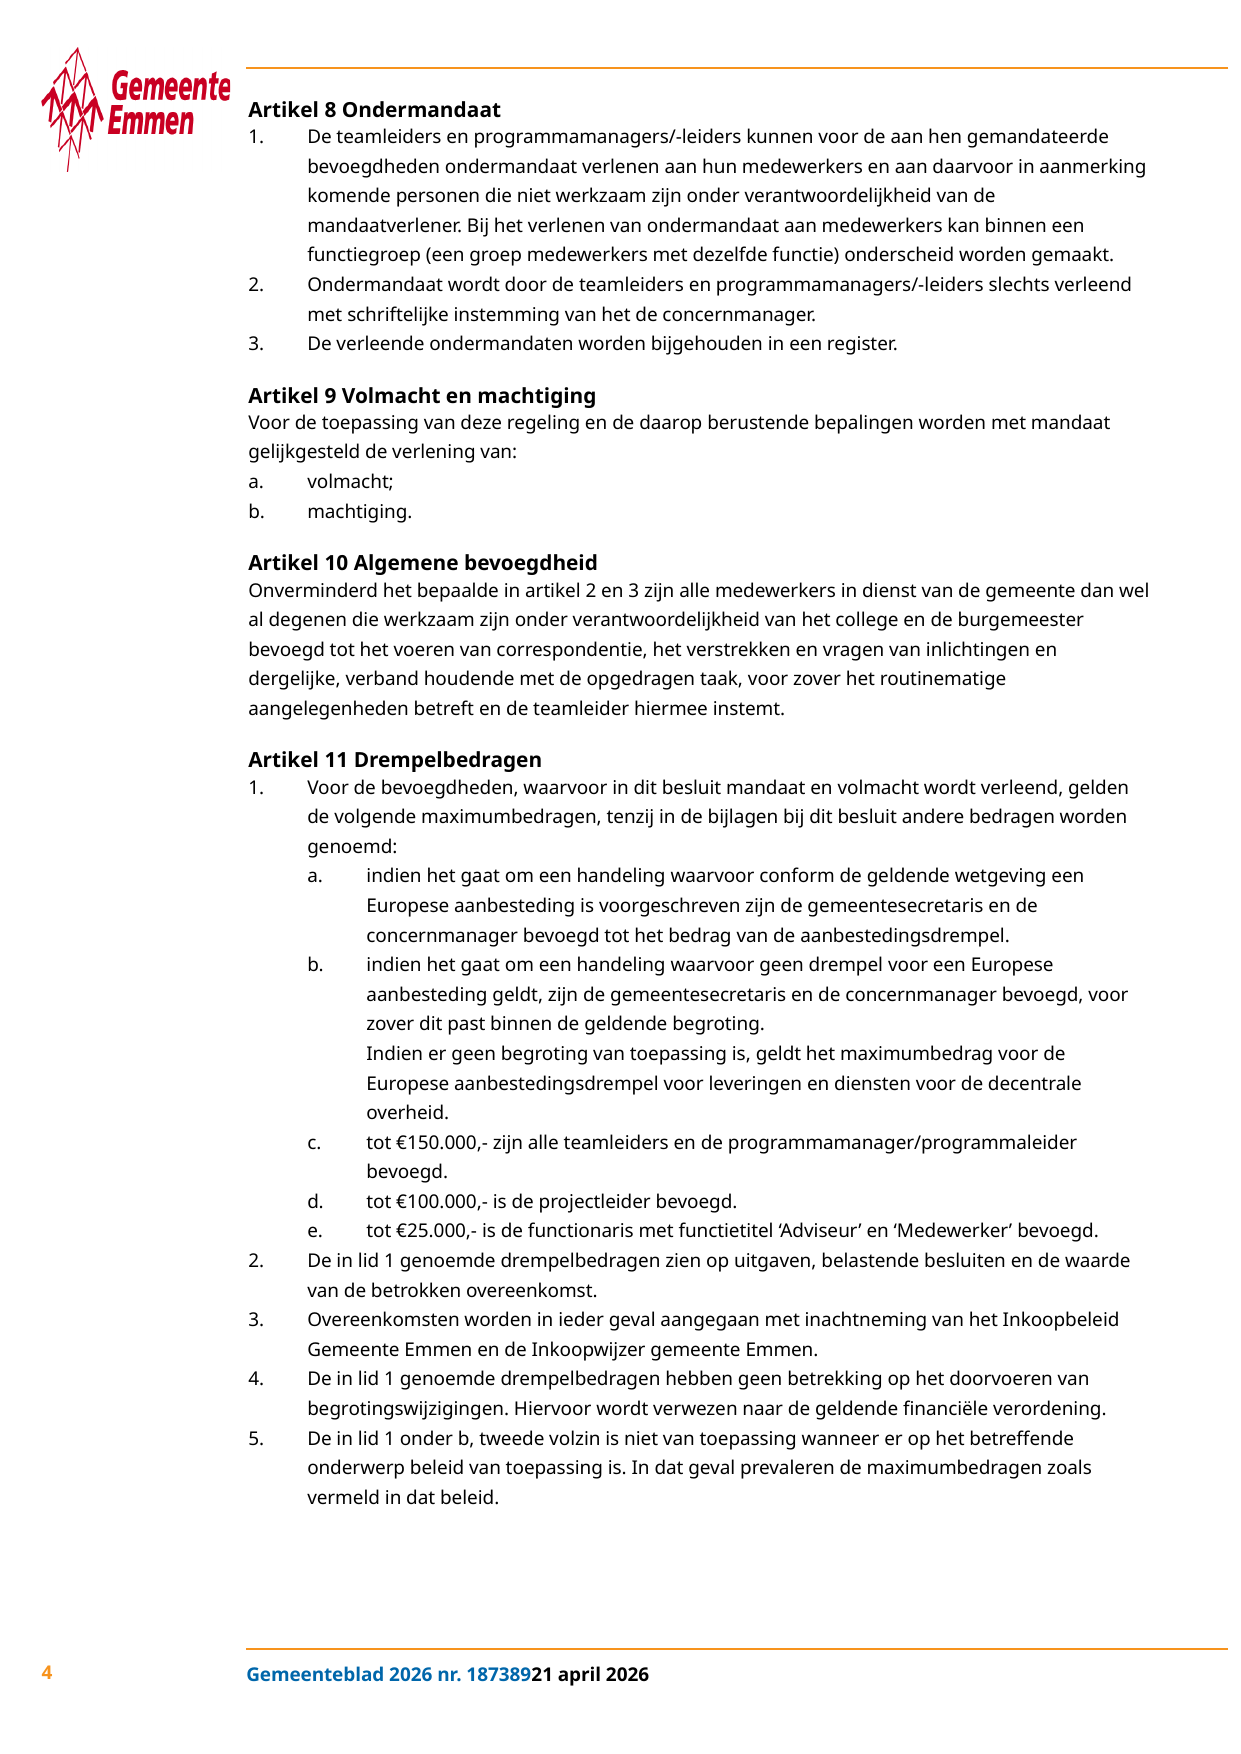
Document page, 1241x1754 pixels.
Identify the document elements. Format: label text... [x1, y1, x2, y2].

list Indien er geen begroting van toepassing is, geldt het maximumbedrag voor de Europese aanbestedingsdrempel voor leveringen en diensten voor de decentrale overheid. [307, 1040, 1152, 1125]
list machtiging. [248, 498, 1152, 524]
text Onverminderd het bepaalde in artikel 2 en 3 zijn alle medewerkers in dienst van de gemeente dan wel al degenen die werkzaam zijn onder verantwoordelijkheid van het college en de burgemeester bevoegd tot het voeren van correspondentie, het verstrekken en vragen van inlichtingen en dergelijke, verband houdende met de opgedragen taak, voor zover het routinematige aangelegenheden betreft en de teamleider hiermee instemt. [248, 577, 1152, 721]
list De in lid 1 onder b, tweede volzin is niet van toepassing wanneer er op het betreffende onderwerp beleid van toepassing is. In dat geval prevaleren de maximumbedragen zoals vermeld in dat beleid. [248, 1425, 1152, 1510]
list De in lid 1 genoemde drempelbedragen hebben geen betrekking op het doorvoeren van begrotingswijzigingen. Hiervoor wordt verwezen naar de geldende financiële verordening. [248, 1366, 1152, 1421]
picture [41, 47, 231, 172]
list De verleende ondermandaten worden bijgehouden in een register. [248, 330, 1152, 356]
list De in lid 1 genoemde drempelbedragen zien op uitgaven, belastende besluiten en de waarde van de betrokken overeenkomst. [248, 1247, 1152, 1303]
list indien het gaat om een handeling waarvoor geen drempel voor een Europese aanbesteding geldt, zijn de gemeentesecretaris en de concernmanager bevoegd, voor zover dit past binnen de geldende begroting. [307, 951, 1152, 1036]
list Overeenkomsten worden in ieder geval aangegaan met inachtneming van het Inkoopbeleid Gemeente Emmen en de Inkoopwijzer gemeente Emmen. [248, 1306, 1152, 1362]
text Artikel 9 Volmacht en machtiging [248, 381, 1152, 409]
list Ondermandaat wordt door de teamleiders en programmamanagers/-leiders slechts verleend met schriftelijke instemming van het de concernmanager. [248, 271, 1152, 326]
list volmacht; [248, 468, 1152, 494]
text Artikel 10 Algemene bevoegdheid [248, 548, 1152, 577]
list tot €100.000,- is de projectleider bevoegd. [307, 1188, 1152, 1214]
text Artikel 8 Ondermandaat [248, 95, 1152, 123]
list tot €150.000,- zijn alle teamleiders en de programmamanager/programmaleider bevoegd. [307, 1129, 1152, 1184]
list De teamleiders en programmamanagers/-leiders kunnen voor de aan hen gemandateerde bevoegdheden ondermandaat verlenen aan hun medewerkers en aan daarvoor in aanmerking komende personen die niet werkzaam zijn onder verantwoordelijkheid van de mandaatverlener. Bij het verlenen van ondermandaat aan medewerkers kan binnen een functiegroep (een groep medewerkers met dezelfde functie) onderscheid worden gemaakt. [248, 123, 1152, 267]
list Voor de bevoegdheden, waarvoor in dit besluit mandaat en volmacht wordt verleend, gelden de volgende maximumbedragen, tenzij in de bijlagen bij dit besluit andere bedragen worden genoemd: [248, 774, 1152, 859]
list indien het gaat om een handeling waarvoor conform de geldende wetgeving een Europese aanbesteding is voorgeschreven zijn de gemeentesecretaris en de concernmanager bevoegd tot het bedrag van de aanbestedingsdrempel. [307, 863, 1152, 948]
text Artikel 11 Drempelbedragen [248, 746, 1152, 774]
list tot €25.000,- is de functionaris met functietitel ‘Adviseur’ en ‘Medewerker’ bevoegd. [307, 1218, 1152, 1243]
text Voor de toepassing van deze regeling en de daarop berustende bepalingen worden met mandaat gelijkgesteld de verlening van: [248, 409, 1152, 464]
